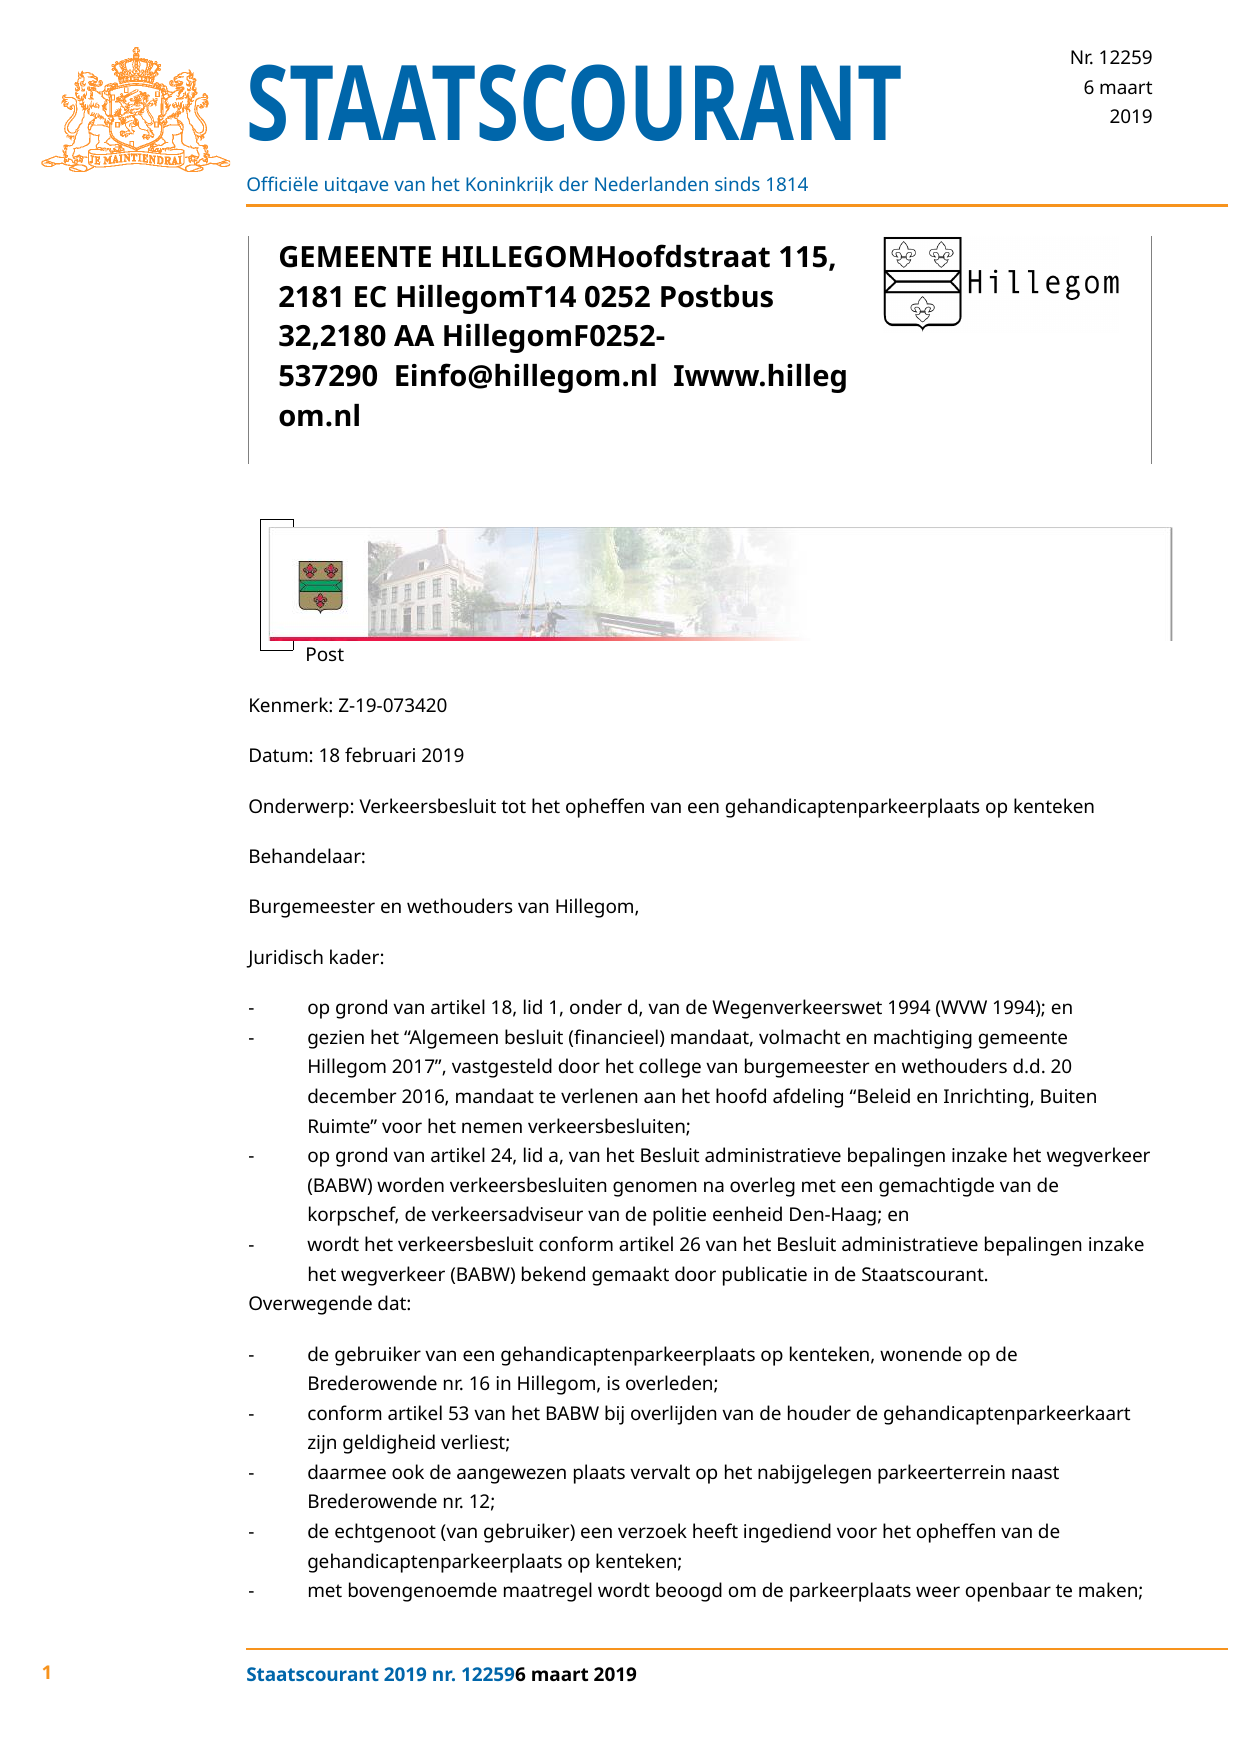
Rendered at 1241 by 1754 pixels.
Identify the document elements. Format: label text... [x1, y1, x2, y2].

text Kenmerk: Z-19-073420 [248, 692, 1152, 718]
table_header [850, 333, 1151, 464]
list gezien het “Algemeen besluit (financieel) mandaat, volmacht en machtiging gemeente Hillegom 2017”, vastgesteld door het college van burgemeester en wethouders d.d. 20 december 2016, mandaat te verlenen aan het hoofd afdeling “Beleid en Inrichting, Buiten Ruimte” voor het nemen verkeersbesluiten; [248, 1024, 1152, 1138]
list op grond van artikel 24, lid a, van het Besluit administratieve bepalingen inzake het wegverkeer (BABW) worden verkeersbesluiten genomen na overleg met een gemachtigde van de korpschef, de verkeersadviseur van de politie eenheid Den-Haag; en [248, 1142, 1152, 1227]
picture [882, 236, 1119, 333]
list conform artikel 53 van het BABW bij overlijden van de houder de gehandicaptenparkeerkaart zijn geldigheid verliest; [248, 1400, 1152, 1455]
text Datum: 18 februari 2019 [248, 742, 1152, 768]
text Post [248, 507, 1152, 667]
text Burgemeester en wethouders van Hillegom, [248, 894, 1152, 919]
text Overwegende dat: [248, 1290, 1152, 1316]
list met bovengenoemde maatregel wordt beoogd om de parkeerplaats weer openbaar te maken; [248, 1577, 1152, 1603]
list daarmee ook de aangewezen plaats vervalt op het nabijgelegen parkeerterrein naast Brederowende nr. 12; [248, 1459, 1152, 1514]
list de echtgenoot (van gebruiker) een verzoek heeft ingediend voor het opheffen van de gehandicaptenparkeerplaats op kenteken; [248, 1518, 1152, 1573]
picture [41, 47, 231, 172]
text Behandelaar: [248, 843, 1152, 869]
list wordt het verkeersbesluit conform artikel 26 van het Besluit administratieve bepalingen inzake het wegverkeer (BABW) bekend gemaakt door publicatie in de Staatscourant. [248, 1231, 1152, 1286]
table_header [1119, 236, 1151, 332]
text Juridisch kader: [248, 944, 1152, 970]
picture [268, 527, 1173, 641]
list op grond van artikel 18, lid 1, onder d, van de Wegenverkeerswet 1994 (WVW 1994); en [248, 994, 1152, 1020]
table_header [850, 236, 882, 332]
list de gebruiker van een gehandicaptenparkeerplaats op kenteken, wonende op de Brederowende nr. 16 in Hillegom, is overleden; [248, 1341, 1152, 1396]
text Onderwerp: Verkeersbesluit tot het opheffen van een gehandicaptenparkeerplaats op kenteken [248, 793, 1152, 818]
table_header GEMEENTE HILLEGOMHoofdstraat 115, 2181 EC HillegomT14 0252 Postbus 32,2180 AA HillegomF0252-537290 Einfo@hillegom.nl Iwww.hillegom.nl [249, 236, 850, 464]
